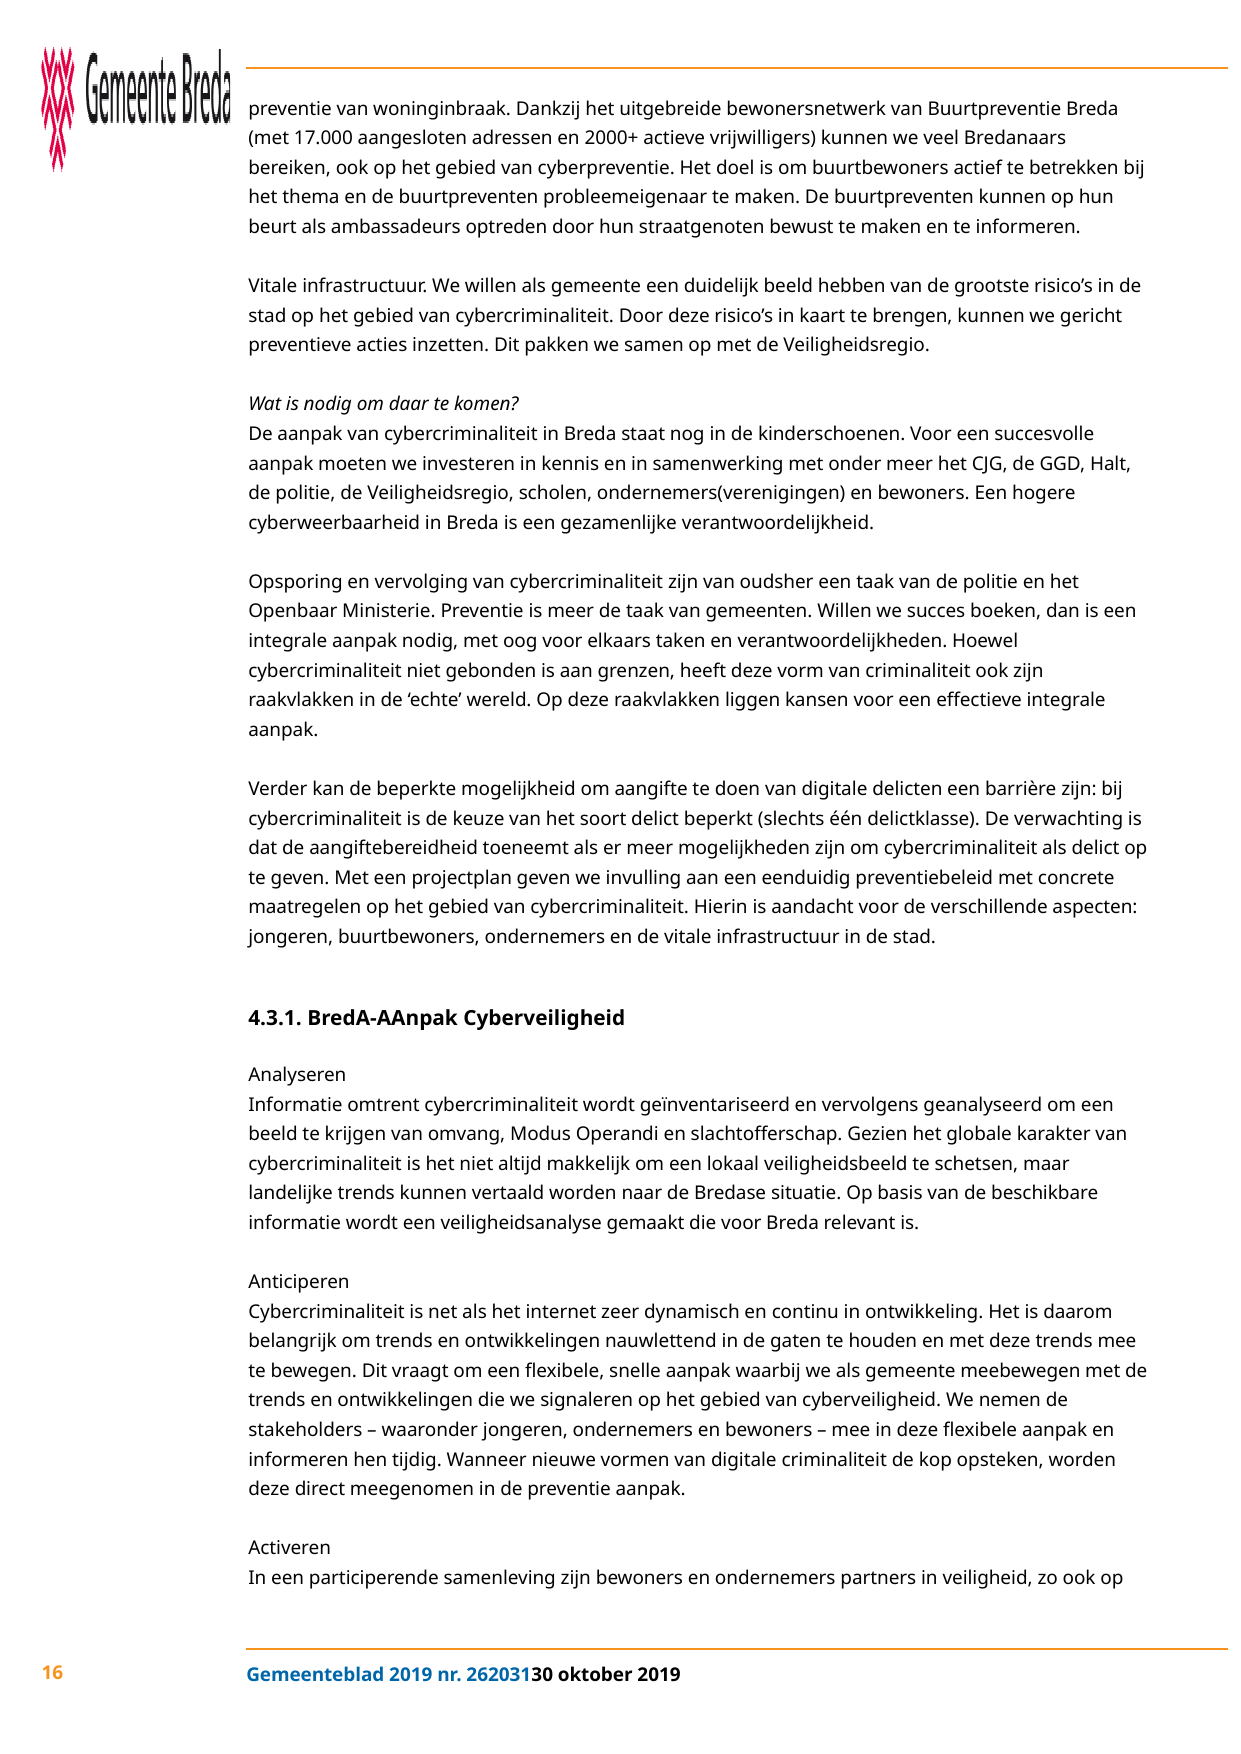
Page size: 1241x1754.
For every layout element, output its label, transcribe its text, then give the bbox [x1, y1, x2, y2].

text Opsporing en vervolging van cybercriminaliteit zijn van oudsher een taak van de politie en het Openbaar Ministerie. Preventie is meer de taak van gemeenten. Willen we succes boeken, dan is een integrale aanpak nodig, met oog voor elkaars taken en verantwoordelijkheden. Hoewel cybercriminaliteit niet gebonden is aan grenzen, heeft deze vorm van criminaliteit ook zijn raakvlakken in de ‘echte’ wereld. Op deze raakvlakken liggen kansen voor een effectieve integrale aanpak. [248, 568, 1152, 742]
text Anticiperen [248, 1268, 1152, 1294]
text Activeren [248, 1534, 1152, 1560]
text Cybercriminaliteit is net als het internet zeer dynamisch en continu in ontwikkeling. Het is daarom belangrijk om trends en ontwikkelingen nauwlettend in de gaten te houden en met deze trends mee te bewegen. Dit vraagt om een flexibele, snelle aanpak waarbij we als gemeente meebewegen met de trends en ontwikkelingen die we signaleren op het gebied van cyberveiligheid. We nemen de stakeholders – waaronder jongeren, ondernemers en bewoners – mee in deze flexibele aanpak en informeren hen tijdig. Wanneer nieuwe vormen van digitale criminaliteit de kop opsteken, worden deze direct meegenomen in de preventie aanpak. [248, 1298, 1152, 1501]
text Wat is nodig om daar te komen? [248, 391, 1152, 416]
text 4.3.1. BredA-AAnpak Cyberveiligheid [248, 1003, 1152, 1032]
text Informatie omtrent cybercriminaliteit wordt geïnventariseerd en vervolgens geanalyseerd om een beeld te krijgen van omvang, Modus Operandi en slachtofferschap. Gezien het globale karakter van cybercriminaliteit is het niet altijd makkelijk om een lokaal veiligheidsbeeld te schetsen, maar landelijke trends kunnen vertaald worden naar de Bredase situatie. Op basis van de beschikbare informatie wordt een veiligheidsanalyse gemaakt die voor Breda relevant is. [248, 1091, 1152, 1235]
text Analyseren [248, 1061, 1152, 1087]
text In een participerende samenleving zijn bewoners en ondernemers partners in veiligheid, zo ook op [248, 1564, 1152, 1590]
picture [41, 47, 231, 172]
text Verder kan de beperkte mogelijkheid om aangifte te doen van digitale delicten een barrière zijn: bij cybercriminaliteit is de keuze van het soort delict beperkt (slechts één delictklasse). De verwachting is dat de aangiftebereidheid toeneemt als er meer mogelijkheden zijn om cybercriminaliteit als delict op te geven. Met een projectplan geven we invulling aan een eenduidig preventiebeleid met concrete maatregelen op het gebied van cybercriminaliteit. Hierin is aandacht voor de verschillende aspecten: jongeren, buurtbewoners, ondernemers en de vitale infrastructuur in de stad. [248, 775, 1152, 949]
text preventie van woninginbraak. Dankzij het uitgebreide bewonersnetwerk van Buurtpreventie Breda (met 17.000 aangesloten adressen en 2000+ actieve vrijwilligers) kunnen we veel Bredanaars bereiken, ook op het gebied van cyberpreventie. Het doel is om buurtbewoners actief te betrekken bij het thema en de buurtpreventen probleemeigenaar te maken. De buurtpreventen kunnen op hun beurt als ambassadeurs optreden door hun straatgenoten bewust te maken en te informeren. [248, 95, 1152, 239]
text De aanpak van cybercriminaliteit in Breda staat nog in de kinderschoenen. Voor een succesvolle aanpak moeten we investeren in kennis en in samenwerking met onder meer het CJG, de GGD, Halt, de politie, de Veiligheidsregio, scholen, ondernemers(verenigingen) en bewoners. Een hogere cyberweerbaarheid in Breda is een gezamenlijke verantwoordelijkheid. [248, 420, 1152, 535]
text Vitale infrastructuur. We willen als gemeente een duidelijk beeld hebben van de grootste risico’s in de stad op het gebied van cybercriminaliteit. Door deze risico’s in kaart te brengen, kunnen we gericht preventieve acties inzetten. Dit pakken we samen op met de Veiligheidsregio. [248, 272, 1152, 357]
